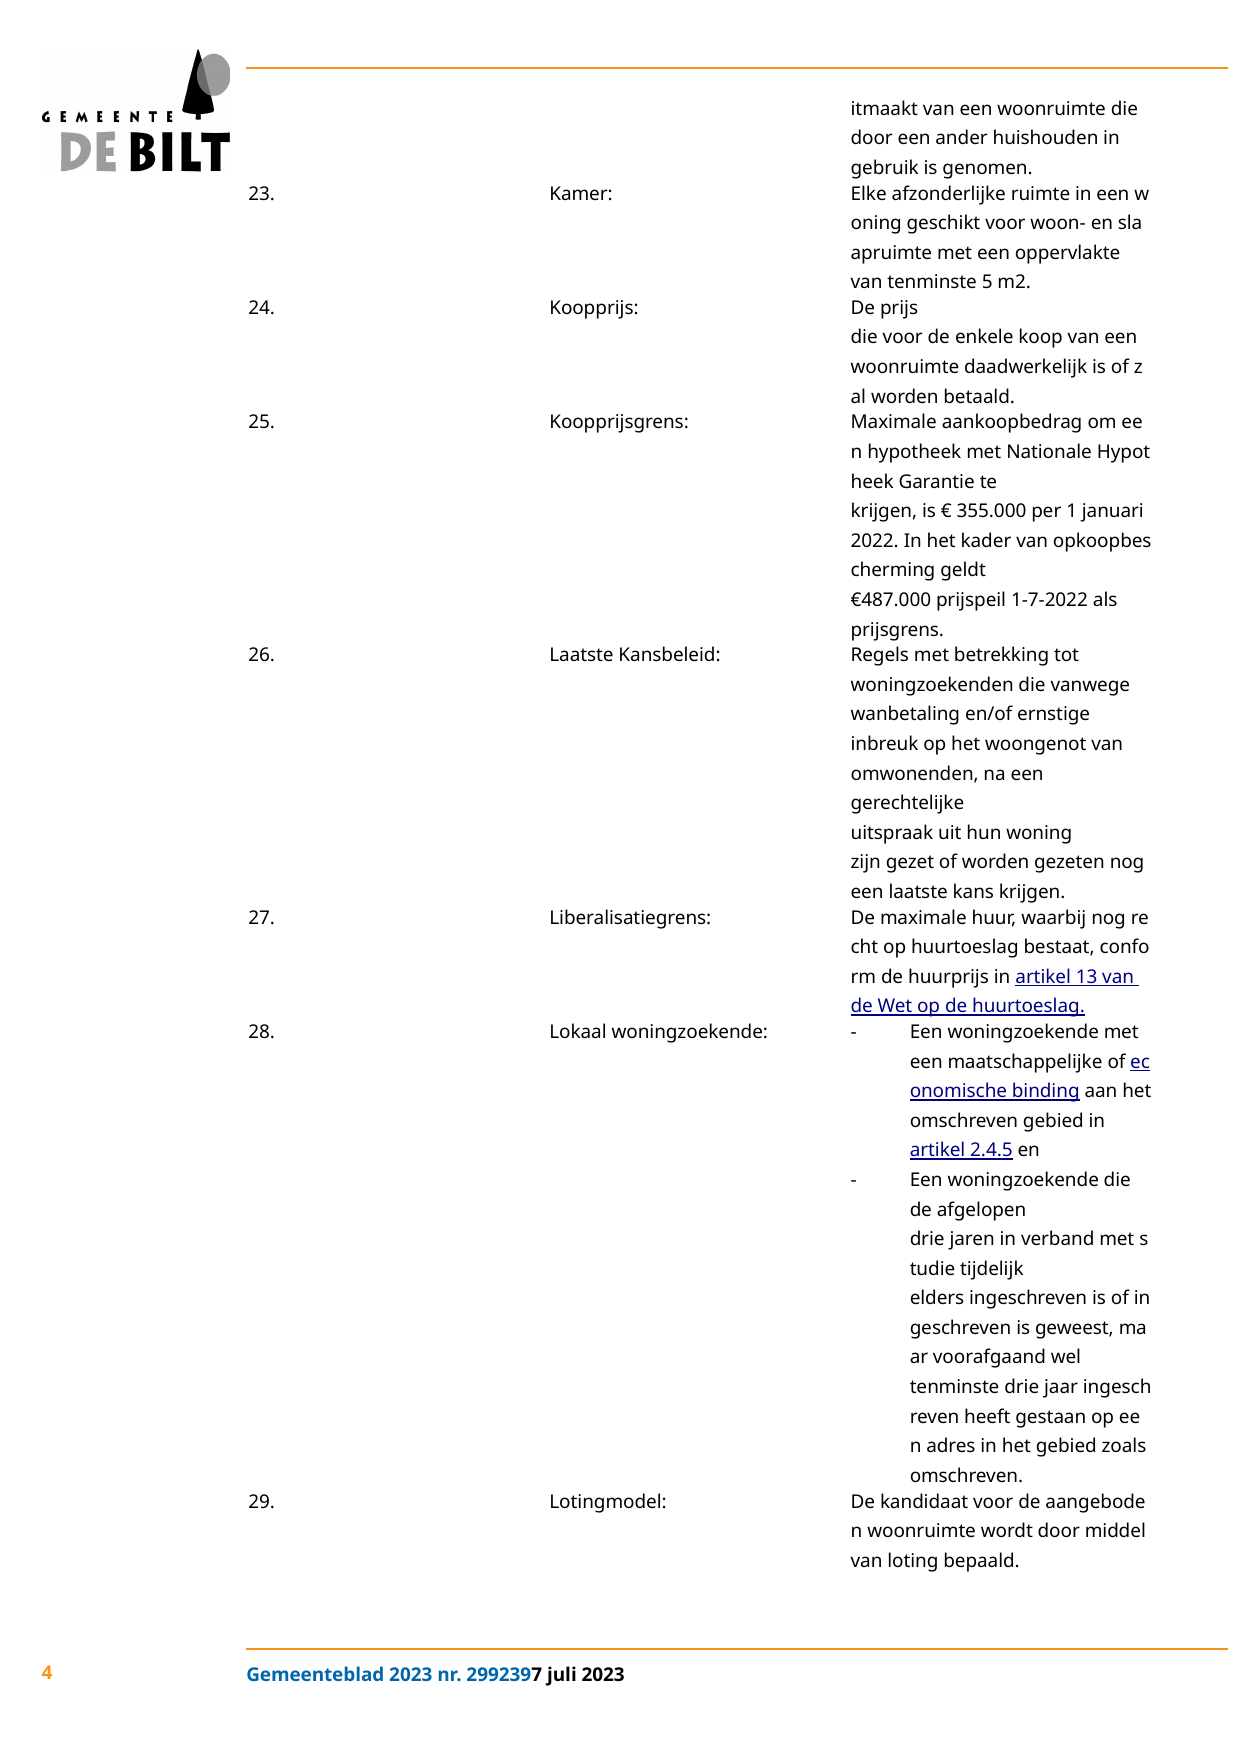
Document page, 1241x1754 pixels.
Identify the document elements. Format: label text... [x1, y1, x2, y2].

table_cell De maximale huur, waarbij nog recht op huurtoeslag bestaat, conform de huurprijs in artikel 13 van de Wet op de huurtoeslag. [850, 904, 1152, 1018]
table_cell Elke afzonderlijke ruimte in een woning geschikt voor woon- en slaapruimte met een oppervlakte van tenminste 5 m2. [850, 180, 1152, 294]
table_cell Een woningzoekende met een maatschappelijke of economische binding aan het omschreven gebied in artikel 2.4.5 en Een woningzoekende die de afgelopen drie jaren in verband met studie tijdelijk elders ingeschreven is of ingeschreven is geweest, maar voorafgaand wel tenminste drie jaar ingeschreven heeft gestaan op een adres in het gebied zoals omschreven. [850, 1018, 1152, 1488]
table_cell 28. [248, 1018, 549, 1488]
table_cell Liberalisatiegrens: [549, 904, 850, 1018]
table_cell 25. [248, 409, 549, 641]
table_cell 26. [248, 641, 549, 904]
table_cell 29. [248, 1488, 549, 1573]
table_cell Koopprijs: [549, 294, 850, 409]
table_cell Regels met betrekking tot woningzoekenden die vanwege wanbetaling en/of ernstige inbreuk op het woongenot van omwonenden, na een gerechtelijke uitspraak uit hun woning zijn gezet of worden gezeten nog een laatste kans krijgen. [850, 641, 1152, 904]
table_cell Laatste Kansbeleid: [549, 641, 850, 904]
table_cell 23. [248, 180, 549, 294]
table_cell Lotingmodel: [549, 1488, 850, 1573]
table_cell 24. [248, 294, 549, 409]
table_cell 27. [248, 904, 549, 1018]
table_cell itmaakt van een woonruimte die door een ander huishouden in gebruik is genomen. [850, 95, 1152, 180]
table_cell Lokaal woningzoekende: [549, 1018, 850, 1488]
table_cell De kandidaat voor de aangeboden woonruimte wordt door middel van loting bepaald. [850, 1488, 1152, 1573]
table_cell [248, 95, 549, 180]
picture [41, 47, 231, 172]
table_cell [549, 95, 850, 180]
table_cell Kamer: [549, 180, 850, 294]
table_cell Maximale aankoopbedrag om een hypotheek met Nationale Hypotheek Garantie te krijgen, is € 355.000 per 1 januari 2022. In het kader van opkoopbescherming geldt €487.000 prijspeil 1-7-2022 als prijsgrens. [850, 409, 1152, 641]
table_cell De prijs die voor de enkele koop van een woonruimte daadwerkelijk is of zal worden betaald. [850, 294, 1152, 409]
table_cell Koopprijsgrens: [549, 409, 850, 641]
